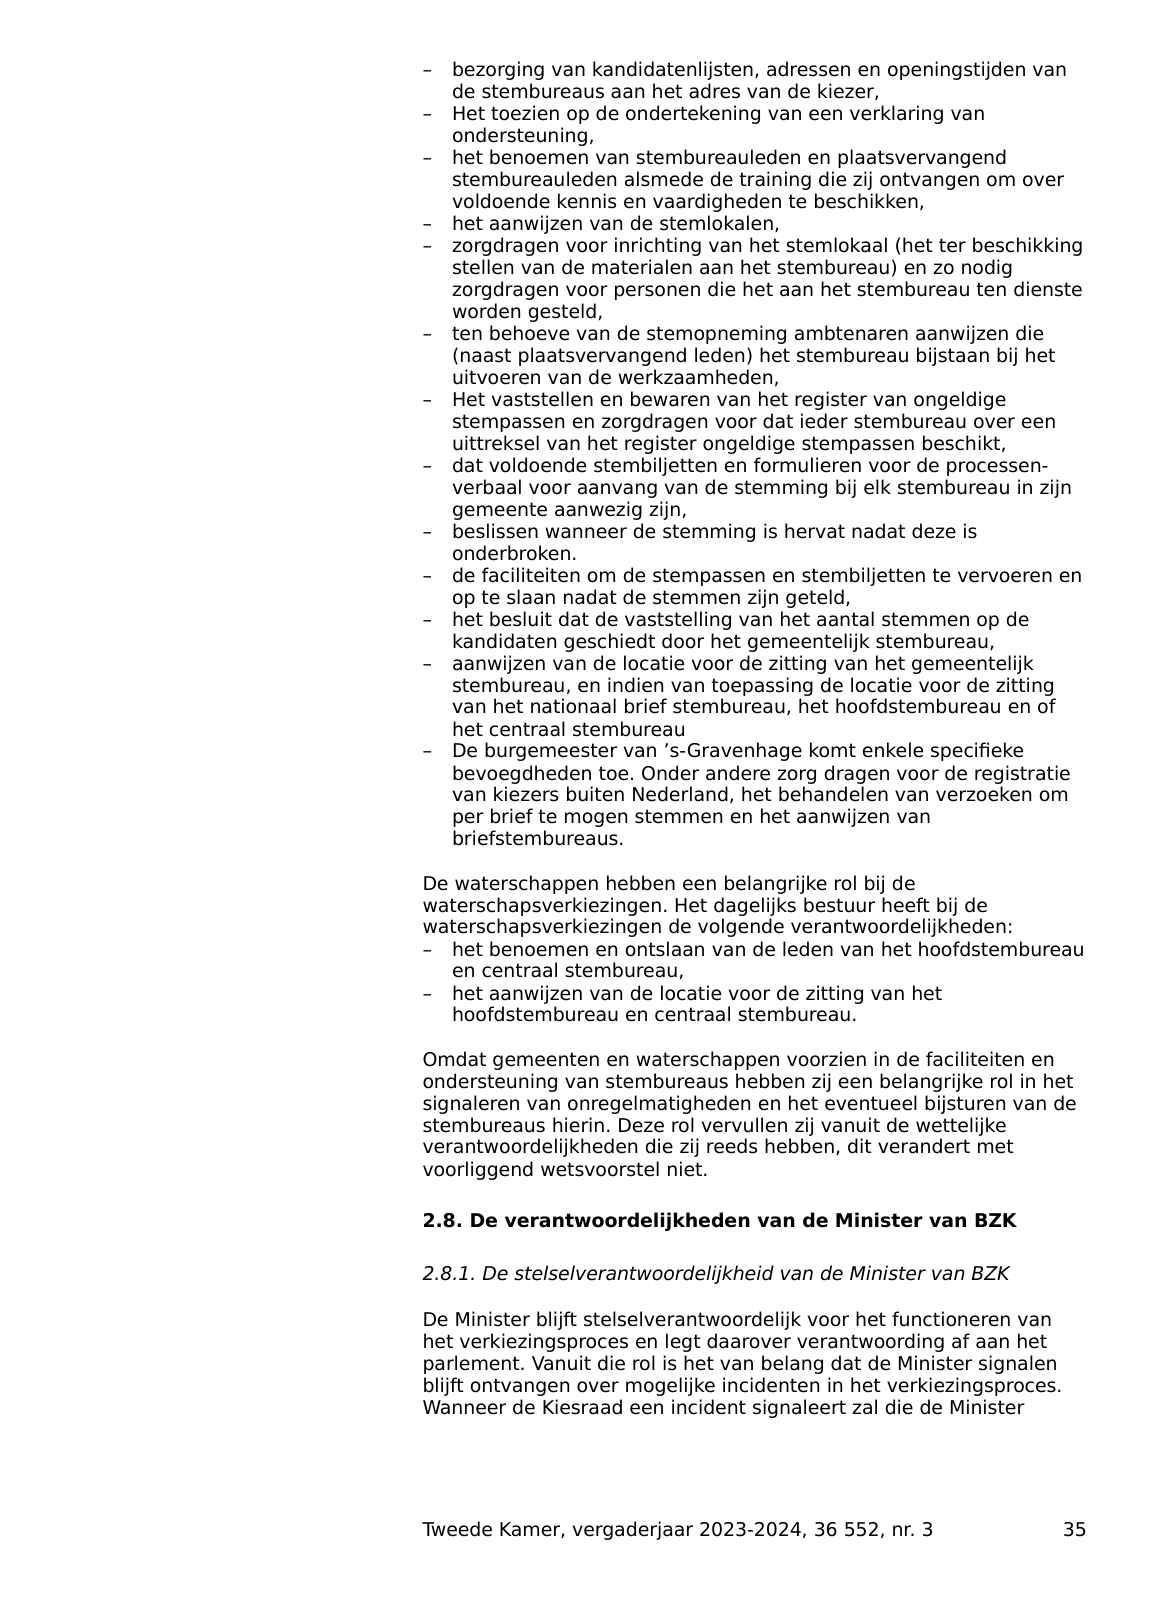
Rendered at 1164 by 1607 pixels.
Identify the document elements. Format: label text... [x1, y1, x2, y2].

text – het benoemen van stembureauleden en plaatsvervangend stembureauleden alsmede de training die zij ontvangen om over voldoende kennis en vaardigheden te beschikken, [422, 147, 1087, 213]
text De waterschappen hebben een belangrijke rol bij de waterschapsverkiezingen. Het dagelijks bestuur heeft bij de waterschapsverkiezingen de volgende verantwoordelijkheden: [422, 872, 1087, 938]
text Omdat gemeenten en waterschappen voorzien in de faciliteiten en ondersteuning van stembureaus hebben zij een belangrijke rol in het signaleren van onregelmatigheden en het eventueel bijsturen van de stembureaus hierin. Deze rol vervullen zij vanuit de wettelijke verantwoordelijkheden die zij reeds hebben, dit verandert met voorliggend wetsvoorstel niet. [422, 1048, 1087, 1180]
text – beslissen wanneer de stemming is hervat nadat deze is onderbroken. [422, 521, 1087, 564]
text – Het toezien op de ondertekening van een verklaring van ondersteuning, [422, 103, 1087, 147]
text – aanwijzen van de locatie voor de zitting van het gemeentelijk stembureau, en indien van toepassing de locatie voor de zitting van het nationaal brief stembureau, het hoofdstembureau en of het centraal stembureau [422, 652, 1087, 740]
text – bezorging van kandidatenlijsten, adressen en openingstijden van de stembureaus aan het adres van de kiezer, [422, 59, 1087, 103]
text – Het vaststellen en bewaren van het register van ongeldige stempassen en zorgdragen voor dat ieder stembureau over een uittreksel van het register ongeldige stempassen beschikt, [422, 389, 1087, 455]
text – het besluit dat de vaststelling van het aantal stemmen op de kandidaten geschiedt door het gemeentelijk stembureau, [422, 608, 1087, 652]
text – ten behoeve van de stemopneming ambtenaren aanwijzen die (naast plaatsvervangend leden) het stembureau bijstaan bij het uitvoeren van de werkzaamheden, [422, 323, 1087, 389]
text – het benoemen en ontslaan van de leden van het hoofdstembureau en centraal stembureau, [422, 938, 1087, 982]
text – het aanwijzen van de stemlokalen, [422, 213, 1087, 235]
text – zorgdragen voor inrichting van het stemlokaal (het ter beschikking stellen van de materialen aan het stembureau) en zo nodig zorgdragen voor personen die het aan het stembureau ten dienste worden gesteld, [422, 235, 1087, 323]
text – dat voldoende stembiljetten en formulieren voor de processen-verbaal voor aanvang van de stemming bij elk stembureau in zijn gemeente aanwezig zijn, [422, 455, 1087, 521]
subtitle 2.8.1. De stelselverantwoordelijkheid van de Minister van BZK [422, 1262, 1087, 1284]
text – de faciliteiten om de stempassen en stembiljetten te vervoeren en op te slaan nadat de stemmen zijn geteld, [422, 564, 1087, 608]
subtitle 2.8. De verantwoordelijkheden van de Minister van BZK [422, 1210, 1087, 1232]
text – De burgemeester van ’s-Gravenhage komt enkele specifieke bevoegdheden toe. Onder andere zorg dragen voor de registratie van kiezers buiten Nederland, het behandelen van verzoeken om per brief te mogen stemmen en het aanwijzen van briefstembureaus. [422, 740, 1087, 850]
text – het aanwijzen van de locatie voor de zitting van het hoofdstembureau en centraal stembureau. [422, 982, 1087, 1026]
text De Minister blijft stelselverantwoordelijk voor het functioneren van het verkiezingsproces en legt daarover verantwoording af aan het parlement. Vanuit die rol is het van belang dat de Minister signalen blijft ontvangen over mogelijke incidenten in het verkiezingsproces. Wanneer de Kiesraad een incident signaleert zal die de Minister [422, 1309, 1087, 1419]
